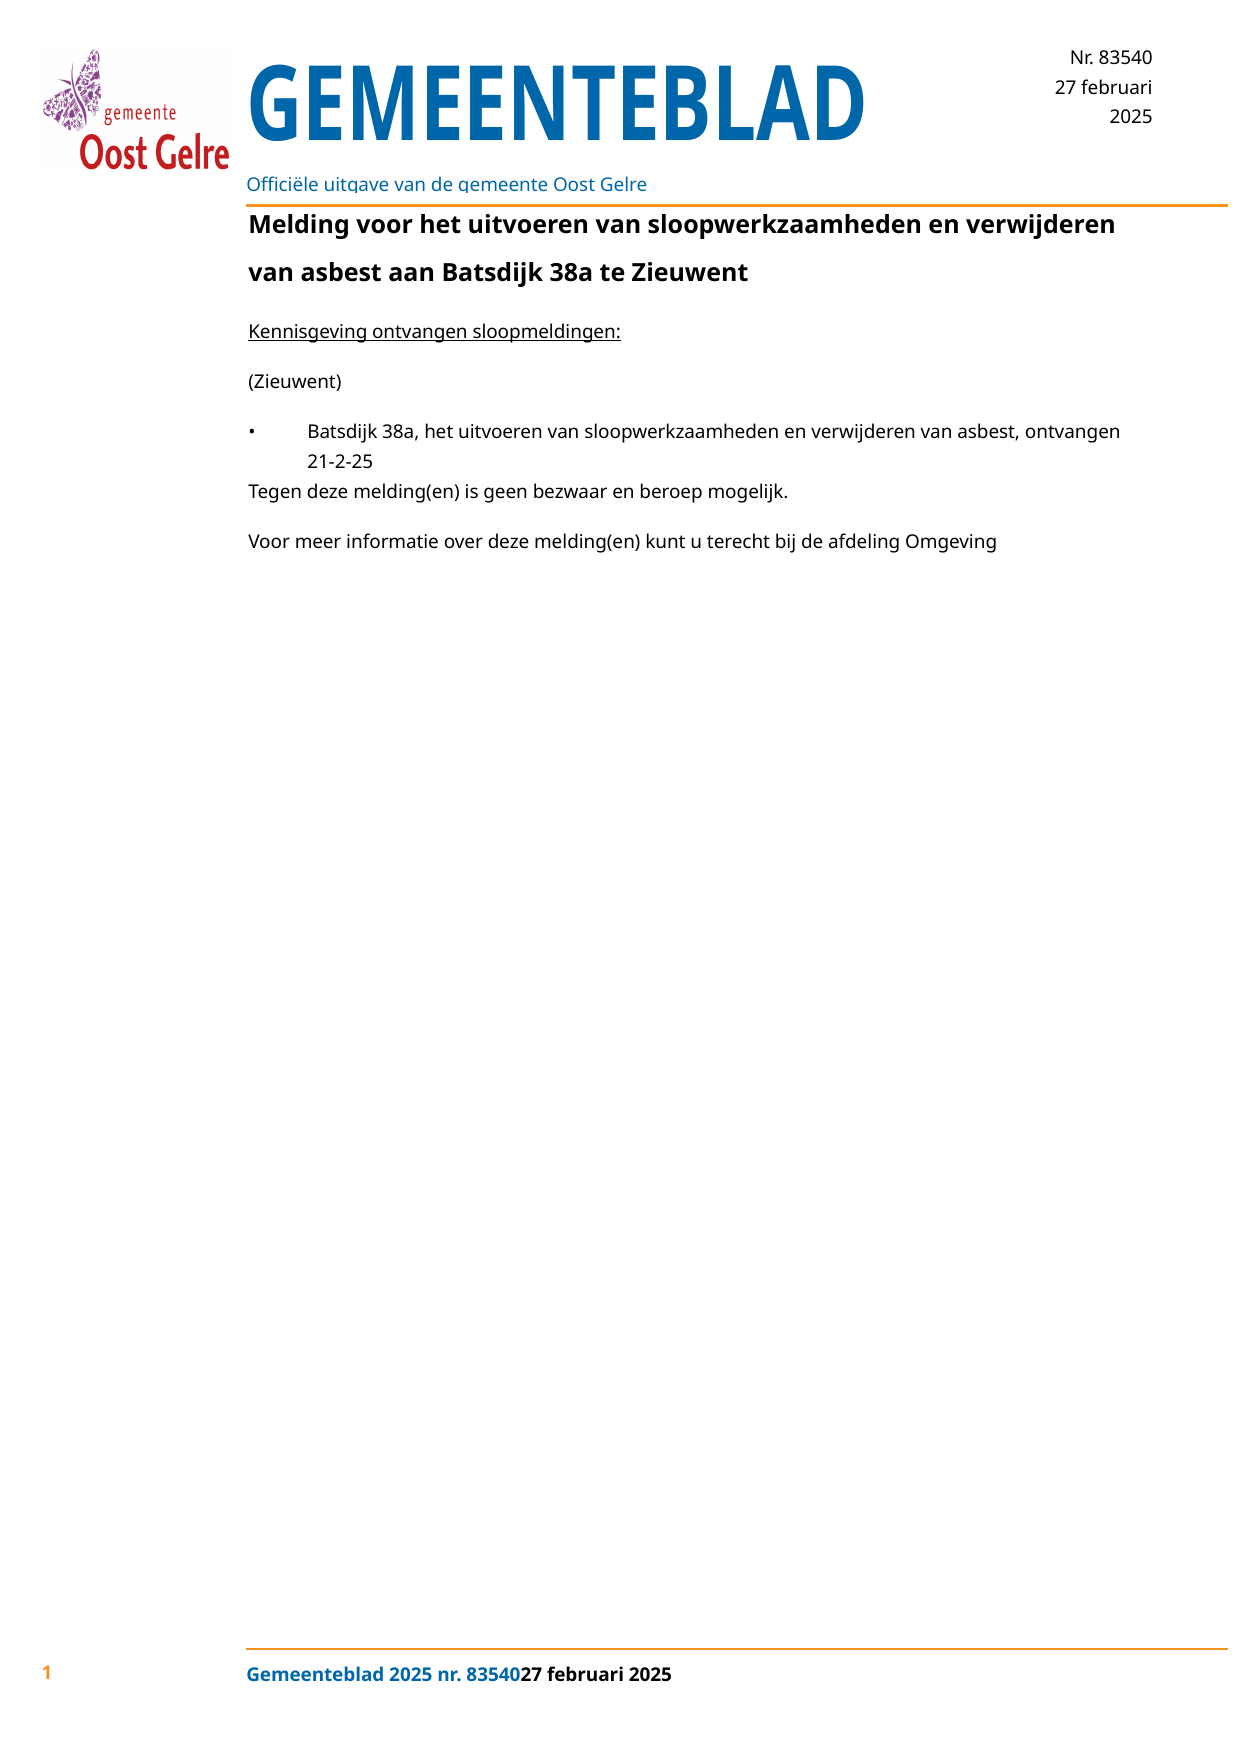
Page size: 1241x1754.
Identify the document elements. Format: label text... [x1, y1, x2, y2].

picture [41, 47, 231, 172]
text Tegen deze melding(en) is geen bezwaar en beroep mogelijk. [248, 478, 1152, 504]
list Batsdijk 38a, het uitvoeren van sloopwerkzaamheden en verwijderen van asbest, ontvangen 21-2-25 [248, 419, 1152, 474]
text Voor meer informatie over deze melding(en) kunt u terecht bij de afdeling Omgeving [248, 528, 1152, 554]
text (Zieuwent) [248, 368, 1152, 394]
text Melding voor het uitvoeren van sloopwerkzaamheden en verwijderen van asbest aan Batsdijk 38a te Zieuwent [248, 207, 1152, 288]
text Kennisgeving ontvangen sloopmeldingen: [248, 318, 1152, 344]
